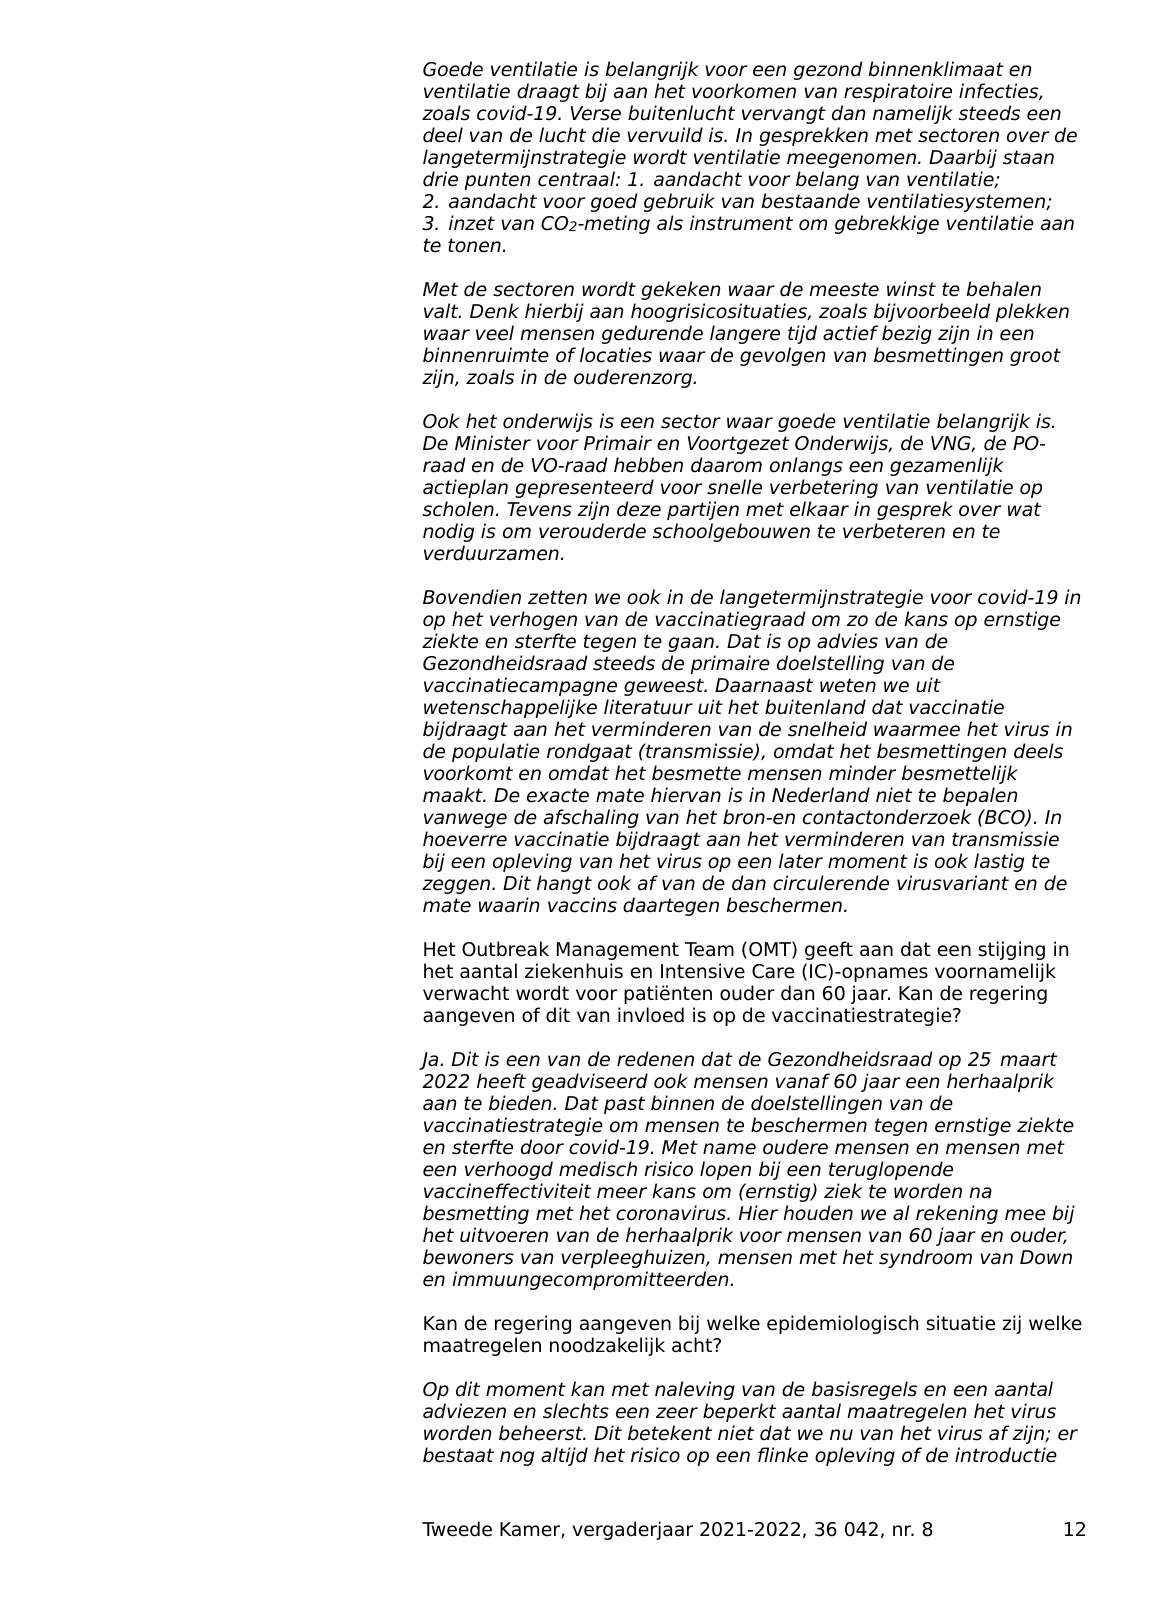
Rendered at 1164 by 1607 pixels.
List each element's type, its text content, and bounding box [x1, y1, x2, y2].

text Ook het onderwijs is een sector waar goede ventilatie belangrijk is. De Minister voor Primair en Voortgezet Onderwijs, de VNG, de PO-raad en de VO-raad hebben daarom onlangs een gezamenlijk actieplan gepresenteerd voor snelle verbetering van ventilatie op scholen. Tevens zijn deze partijen met elkaar in gesprek over wat nodig is om verouderde schoolgebouwen te verbeteren en te verduurzamen. [422, 411, 1087, 565]
text Goede ventilatie is belangrijk voor een gezond binnenklimaat en ventilatie draagt bij aan het voorkomen van respiratoire infecties, zoals covid-19. Verse buitenlucht vervangt dan namelijk steeds een deel van de lucht die vervuild is. In gesprekken met sectoren over de langetermijnstrategie wordt ventilatie meegenomen. Daarbij staan drie punten centraal: 1. aandacht voor belang van ventilatie; 2. aandacht voor goed gebruik van bestaande ventilatiesystemen; 3. inzet van CO2-meting als instrument om gebrekkige ventilatie aan te tonen. [422, 59, 1087, 257]
text Met de sectoren wordt gekeken waar de meeste winst te behalen valt. Denk hierbij aan hoogrisicosituaties, zoals bijvoorbeeld plekken waar veel mensen gedurende langere tijd actief bezig zijn in een binnenruimte of locaties waar de gevolgen van besmettingen groot zijn, zoals in de ouderenzorg. [422, 279, 1087, 389]
text Op dit moment kan met naleving van de basisregels en een aantal adviezen en slechts een zeer beperkt aantal maatregelen het virus worden beheerst. Dit betekent niet dat we nu van het virus af zijn; er bestaat nog altijd het risico op een flinke opleving of de introductie [422, 1379, 1087, 1467]
text Ja. Dit is een van de redenen dat de Gezondheidsraad op 25 maart 2022 heeft geadviseerd ook mensen vanaf 60 jaar een herhaalprik aan te bieden. Dat past binnen de doelstellingen van de vaccinatiestrategie om mensen te beschermen tegen ernstige ziekte en sterfte door covid-19. Met name oudere mensen en mensen met een verhoogd medisch risico lopen bij een teruglopende vaccineffectiviteit meer kans om (ernstig) ziek te worden na besmetting met het coronavirus. Hier houden we al rekening mee bij het uitvoeren van de herhaalprik voor mensen van 60 jaar en ouder, bewoners van verpleeghuizen, mensen met het syndroom van Down en immuungecompromitteerden. [422, 1049, 1087, 1291]
text Kan de regering aangeven bij welke epidemiologisch situatie zij welke maatregelen noodzakelijk acht? [422, 1313, 1087, 1357]
text Bovendien zetten we ook in de langetermijnstrategie voor covid-19 in op het verhogen van de vaccinatiegraad om zo de kans op ernstige ziekte en sterfte tegen te gaan. Dat is op advies van de Gezondheidsraad steeds de primaire doelstelling van de vaccinatiecampagne geweest. Daarnaast weten we uit wetenschappelijke literatuur uit het buitenland dat vaccinatie bijdraagt aan het verminderen van de snelheid waarmee het virus in de populatie rondgaat (transmissie), omdat het besmettingen deels voorkomt en omdat het besmette mensen minder besmettelijk maakt. De exacte mate hiervan is in Nederland niet te bepalen vanwege de afschaling van het bron-en contactonderzoek (BCO). In hoeverre vaccinatie bijdraagt aan het verminderen van transmissie bij een opleving van het virus op een later moment is ook lastig te zeggen. Dit hangt ook af van de dan circulerende virusvariant en de mate waarin vaccins daartegen beschermen. [422, 587, 1087, 917]
text Het Outbreak Management Team (OMT) geeft aan dat een stijging in het aantal ziekenhuis en Intensive Care (IC)-opnames voornamelijk verwacht wordt voor patiënten ouder dan 60 jaar. Kan de regering aangeven of dit van invloed is op de vaccinatiestrategie? [422, 939, 1087, 1027]
